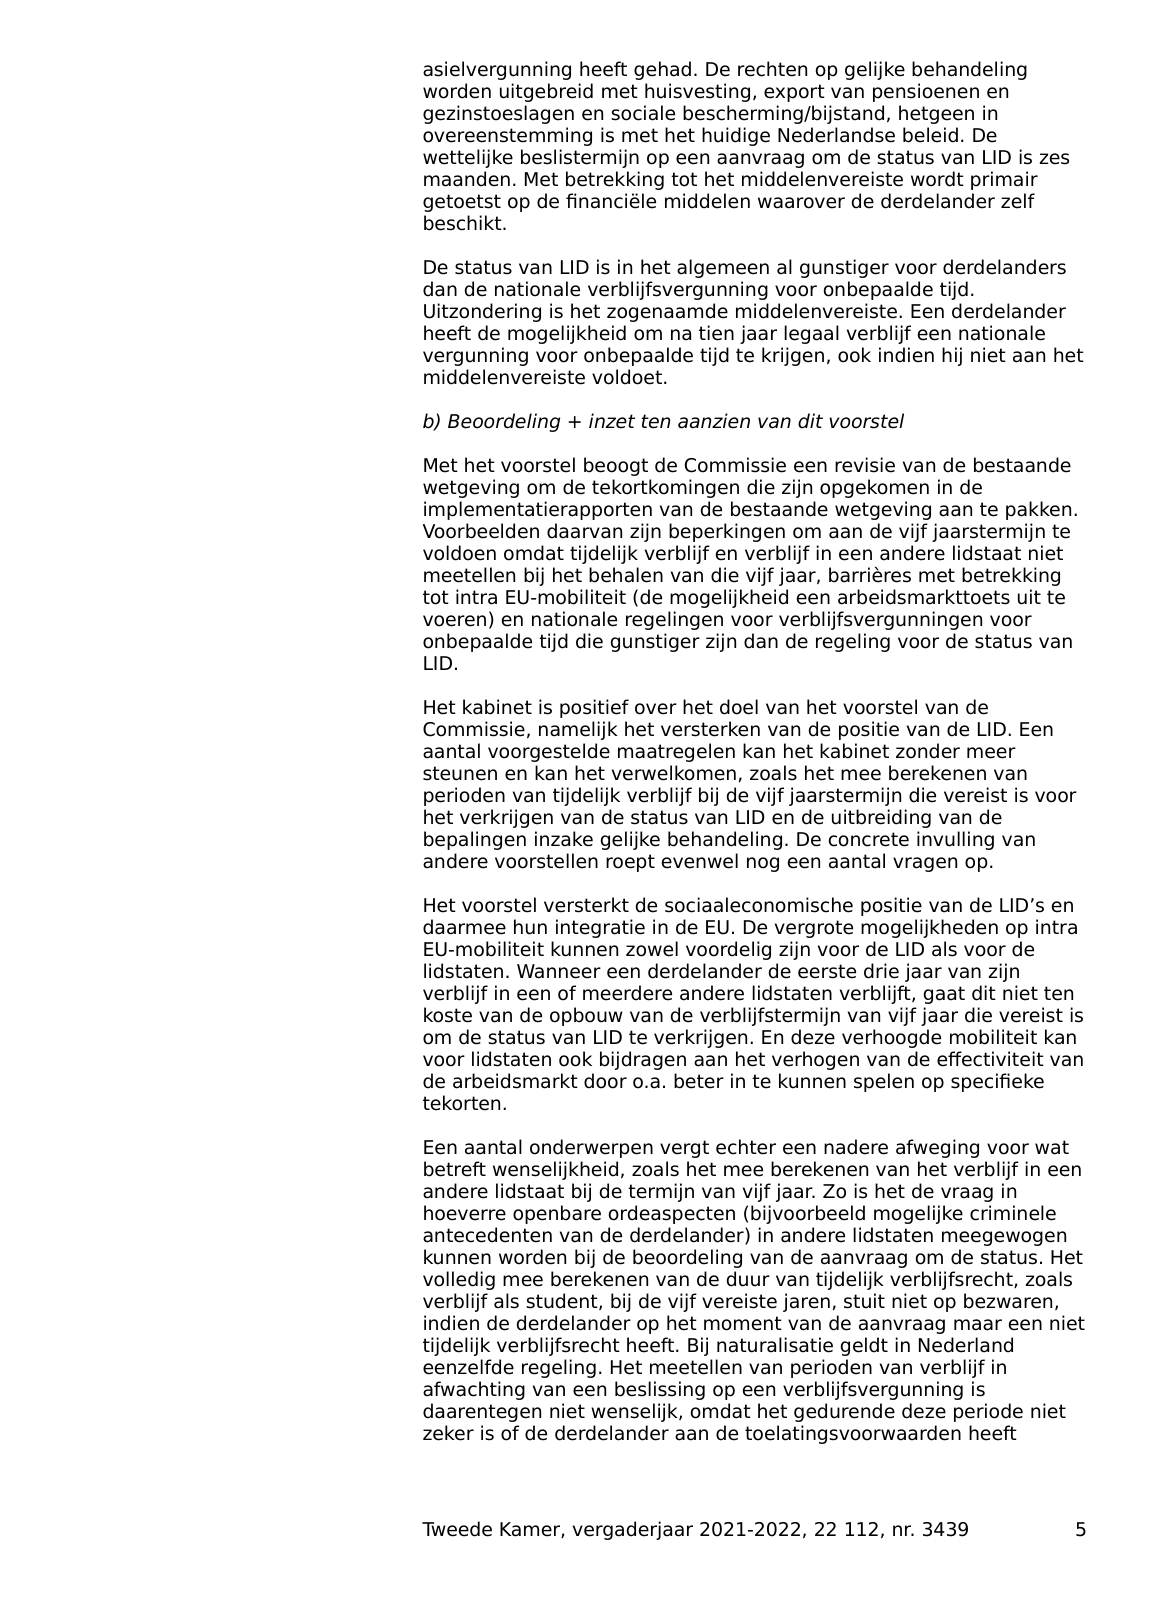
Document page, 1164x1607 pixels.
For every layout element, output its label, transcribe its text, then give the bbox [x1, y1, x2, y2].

text asielvergunning heeft gehad. De rechten op gelijke behandeling worden uitgebreid met huisvesting, export van pensioenen en gezinstoeslagen en sociale bescherming/bijstand, hetgeen in overeenstemming is met het huidige Nederlandse beleid. De wettelijke beslistermijn op een aanvraag om de status van LID is zes maanden. Met betrekking tot het middelenvereiste wordt primair getoetst op de financiële middelen waarover de derdelander zelf beschikt. [422, 59, 1087, 235]
text De status van LID is in het algemeen al gunstiger voor derdelanders dan de nationale verblijfsvergunning voor onbepaalde tijd. Uitzondering is het zogenaamde middelenvereiste. Een derdelander heeft de mogelijkheid om na tien jaar legaal verblijf een nationale vergunning voor onbepaalde tijd te krijgen, ook indien hij niet aan het middelenvereiste voldoet. [422, 257, 1087, 389]
text Het kabinet is positief over het doel van het voorstel van de Commissie, namelijk het versterken van de positie van de LID. Een aantal voorgestelde maatregelen kan het kabinet zonder meer steunen en kan het verwelkomen, zoals het mee berekenen van perioden van tijdelijk verblijf bij de vijf jaarstermijn die vereist is voor het verkrijgen van de status van LID en de uitbreiding van de bepalingen inzake gelijke behandeling. De concrete invulling van andere voorstellen roept evenwel nog een aantal vragen op. [422, 697, 1087, 873]
text Het voorstel versterkt de sociaaleconomische positie van de LID’s en daarmee hun integratie in de EU. De vergrote mogelijkheden op intra EU-mobiliteit kunnen zowel voordelig zijn voor de LID als voor de lidstaten. Wanneer een derdelander de eerste drie jaar van zijn verblijf in een of meerdere andere lidstaten verblijft, gaat dit niet ten koste van de opbouw van de verblijfstermijn van vijf jaar die vereist is om de status van LID te verkrijgen. En deze verhoogde mobiliteit kan voor lidstaten ook bijdragen aan het verhogen van de effectiviteit van de arbeidsmarkt door o.a. beter in te kunnen spelen op specifieke tekorten. [422, 895, 1087, 1115]
subtitle b) Beoordeling + inzet ten aanzien van dit voorstel [422, 411, 1087, 433]
text Met het voorstel beoogt de Commissie een revisie van de bestaande wetgeving om de tekortkomingen die zijn opgekomen in de implementatierapporten van de bestaande wetgeving aan te pakken. Voorbeelden daarvan zijn beperkingen om aan de vijf jaarstermijn te voldoen omdat tijdelijk verblijf en verblijf in een andere lidstaat niet meetellen bij het behalen van die vijf jaar, barrières met betrekking tot intra EU-mobiliteit (de mogelijkheid een arbeidsmarkttoets uit te voeren) en nationale regelingen voor verblijfsvergunningen voor onbepaalde tijd die gunstiger zijn dan de regeling voor de status van LID. [422, 455, 1087, 675]
text Een aantal onderwerpen vergt echter een nadere afweging voor wat betreft wenselijkheid, zoals het mee berekenen van het verblijf in een andere lidstaat bij de termijn van vijf jaar. Zo is het de vraag in hoeverre openbare ordeaspecten (bijvoorbeeld mogelijke criminele antecedenten van de derdelander) in andere lidstaten meegewogen kunnen worden bij de beoordeling van de aanvraag om de status. Het volledig mee berekenen van de duur van tijdelijk verblijfsrecht, zoals verblijf als student, bij de vijf vereiste jaren, stuit niet op bezwaren, indien de derdelander op het moment van de aanvraag maar een niet tijdelijk verblijfsrecht heeft. Bij naturalisatie geldt in Nederland eenzelfde regeling. Het meetellen van perioden van verblijf in afwachting van een beslissing op een verblijfsvergunning is daarentegen niet wenselijk, omdat het gedurende deze periode niet zeker is of de derdelander aan de toelatingsvoorwaarden heeft [422, 1137, 1087, 1445]
